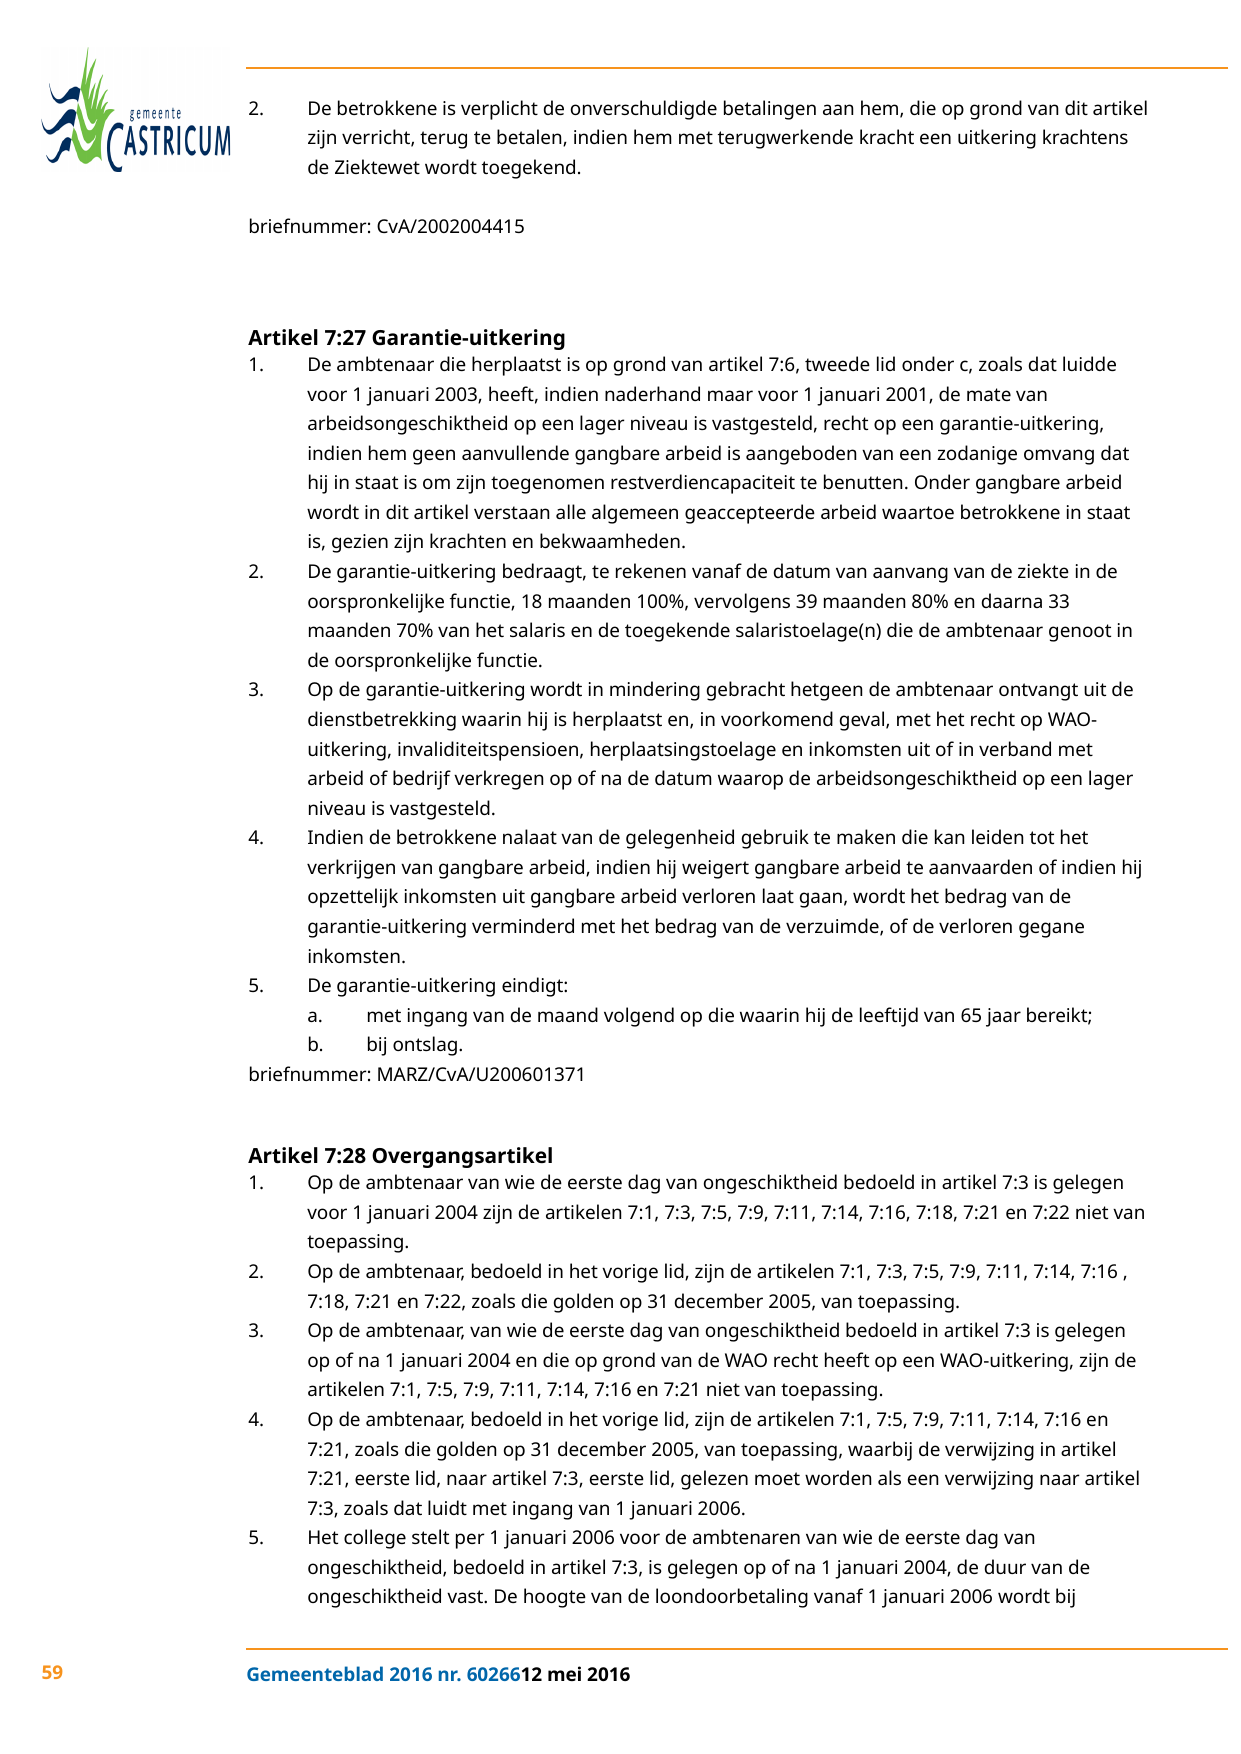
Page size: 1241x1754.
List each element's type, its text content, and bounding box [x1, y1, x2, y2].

list De garantie-uitkering bedraagt, te rekenen vanaf de datum van aanvang van de ziekte in de oorspronkelijke functie, 18 maanden 100%, vervolgens 39 maanden 80% en daarna 33 maanden 70% van het salaris en de toegekende salaristoelage(n) die de ambtenaar genoot in de oorspronkelijke functie. [248, 558, 1152, 673]
text briefnummer: CvA/2002004415 [248, 213, 1152, 239]
list De betrokkene is verplicht de onverschuldigde betalingen aan hem, die op grond van dit artikel zijn verricht, terug te betalen, indien hem met terugwerkende kracht een uitkering krachtens de Ziektewet wordt toegekend. [248, 95, 1152, 180]
list De ambtenaar die herplaatst is op grond van artikel 7:6, tweede lid onder c, zoals dat luidde voor 1 januari 2003, heeft, indien naderhand maar voor 1 januari 2001, de mate van arbeidsongeschiktheid op een lager niveau is vastgesteld, recht op een garantie-uitkering, indien hem geen aanvullende gangbare arbeid is aangeboden van een zodanige omvang dat hij in staat is om zijn toegenomen restverdiencapaciteit te benutten. Onder gangbare arbeid wordt in dit artikel verstaan alle algemeen geaccepteerde arbeid waartoe betrokkene in staat is, gezien zijn krachten en bekwaamheden. [248, 351, 1152, 554]
list Op de garantie-uitkering wordt in mindering gebracht hetgeen de ambtenaar ontvangt uit de dienstbetrekking waarin hij is herplaatst en, in voorkomend geval, met het recht op WAO-uitkering, invaliditeitspensioen, herplaatsingstoelage en inkomsten uit of in verband met arbeid of bedrijf verkregen op of na de datum waarop de arbeidsongeschiktheid op een lager niveau is vastgesteld. [248, 677, 1152, 821]
list Indien de betrokkene nalaat van de gelegenheid gebruik te maken die kan leiden tot het verkrijgen van gangbare arbeid, indien hij weigert gangbare arbeid te aanvaarden of indien hij opzettelijk inkomsten uit gangbare arbeid verloren laat gaan, wordt het bedrag van de garantie-uitkering verminderd met het bedrag van de verzuimde, of de verloren gegane inkomsten. [248, 824, 1152, 968]
list Op de ambtenaar, bedoeld in het vorige lid, zijn de artikelen 7:1, 7:5, 7:9, 7:11, 7:14, 7:16 en 7:21, zoals die golden op 31 december 2005, van toepassing, waarbij de verwijzing in artikel 7:21, eerste lid, naar artikel 7:3, eerste lid, gelezen moet worden als een verwijzing naar artikel 7:3, zoals dat luidt met ingang van 1 januari 2006. [248, 1406, 1152, 1521]
list De garantie-uitkering eindigt: [248, 972, 1152, 998]
list Op de ambtenaar, van wie de eerste dag van ongeschiktheid bedoeld in artikel 7:3 is gelegen op of na 1 januari 2004 en die op grond van de WAO recht heeft op een WAO-uitkering, zijn de artikelen 7:1, 7:5, 7:9, 7:11, 7:14, 7:16 en 7:21 niet van toepassing. [248, 1317, 1152, 1402]
picture [41, 47, 231, 172]
text Artikel 7:28 Overgangsartikel [248, 1141, 1152, 1169]
list met ingang van de maand volgend op die waarin hij de leeftijd van 65 jaar bereikt; [307, 1002, 1152, 1028]
list bij ontslag. [307, 1032, 1152, 1057]
list Op de ambtenaar van wie de eerste dag van ongeschiktheid bedoeld in artikel 7:3 is gelegen voor 1 januari 2004 zijn de artikelen 7:1, 7:3, 7:5, 7:9, 7:11, 7:14, 7:16, 7:18, 7:21 en 7:22 niet van toepassing. [248, 1169, 1152, 1254]
text Artikel 7:27 Garantie-uitkering [248, 323, 1152, 351]
list Op de ambtenaar, bedoeld in het vorige lid, zijn de artikelen 7:1, 7:3, 7:5, 7:9, 7:11, 7:14, 7:16 , 7:18, 7:21 en 7:22, zoals die golden op 31 december 2005, van toepassing. [248, 1258, 1152, 1314]
text briefnummer: MARZ/CvA/U200601371 [248, 1061, 1152, 1087]
list Het college stelt per 1 januari 2006 voor de ambtenaren van wie de eerste dag van ongeschiktheid, bedoeld in artikel 7:3, is gelegen op of na 1 januari 2004, de duur van de ongeschiktheid vast. De hoogte van de loondoorbetaling vanaf 1 januari 2006 wordt bij [248, 1524, 1152, 1609]
